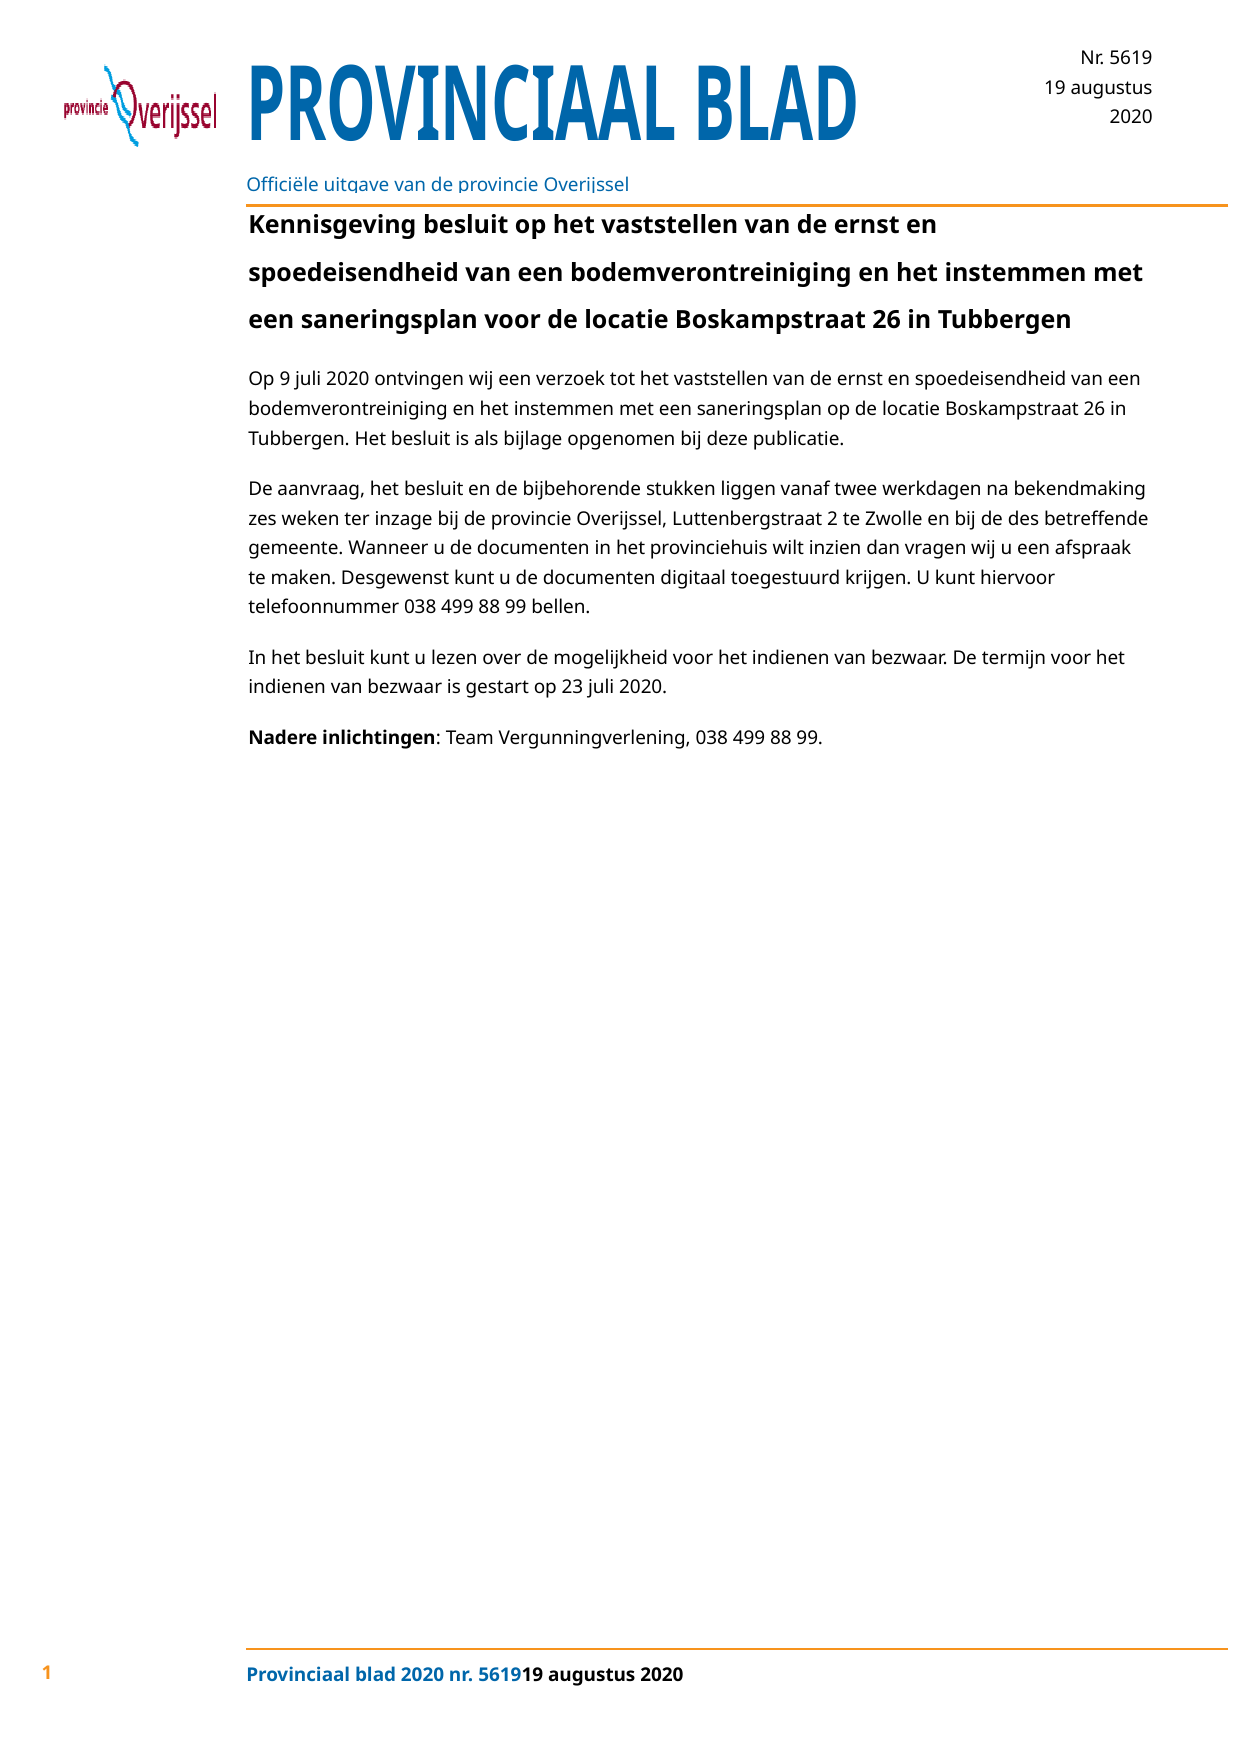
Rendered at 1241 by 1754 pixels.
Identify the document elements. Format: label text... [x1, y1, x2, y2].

text Op 9 juli 2020 ontvingen wij een verzoek tot het vaststellen van de ernst en spoedeisendheid van een bodemverontreiniging en het instemmen met een saneringsplan op de locatie Boskampstraat 26 in Tubbergen. Het besluit is als bijlage opgenomen bij deze publicatie. [248, 366, 1152, 450]
picture [41, 47, 231, 172]
text Kennisgeving besluit op het vaststellen van de ernst en spoedeisendheid van een bodemverontreiniging en het instemmen met een saneringsplan voor de locatie Boskampstraat 26 in Tubbergen [248, 207, 1152, 336]
text De aanvraag, het besluit en de bijbehorende stukken liggen vanaf twee werkdagen na bekendmaking zes weken ter inzage bij de provincie Overijssel, Luttenbergstraat 2 te Zwolle en bij de des betreffende gemeente. Wanneer u de documenten in het provinciehuis wilt inzien dan vragen wij u een afspraak te maken. Desgewenst kunt u de documenten digitaal toegestuurd krijgen. U kunt hiervoor telefoonnummer 038 499 88 99 bellen. [248, 475, 1152, 619]
text In het besluit kunt u lezen over de mogelijkheid voor het indienen van bezwaar. De termijn voor het indienen van bezwaar is gestart op 23 juli 2020. [248, 644, 1152, 699]
text Nadere inlichtingen: Team Vergunningverlening, 038 499 88 99. [248, 724, 1152, 749]
